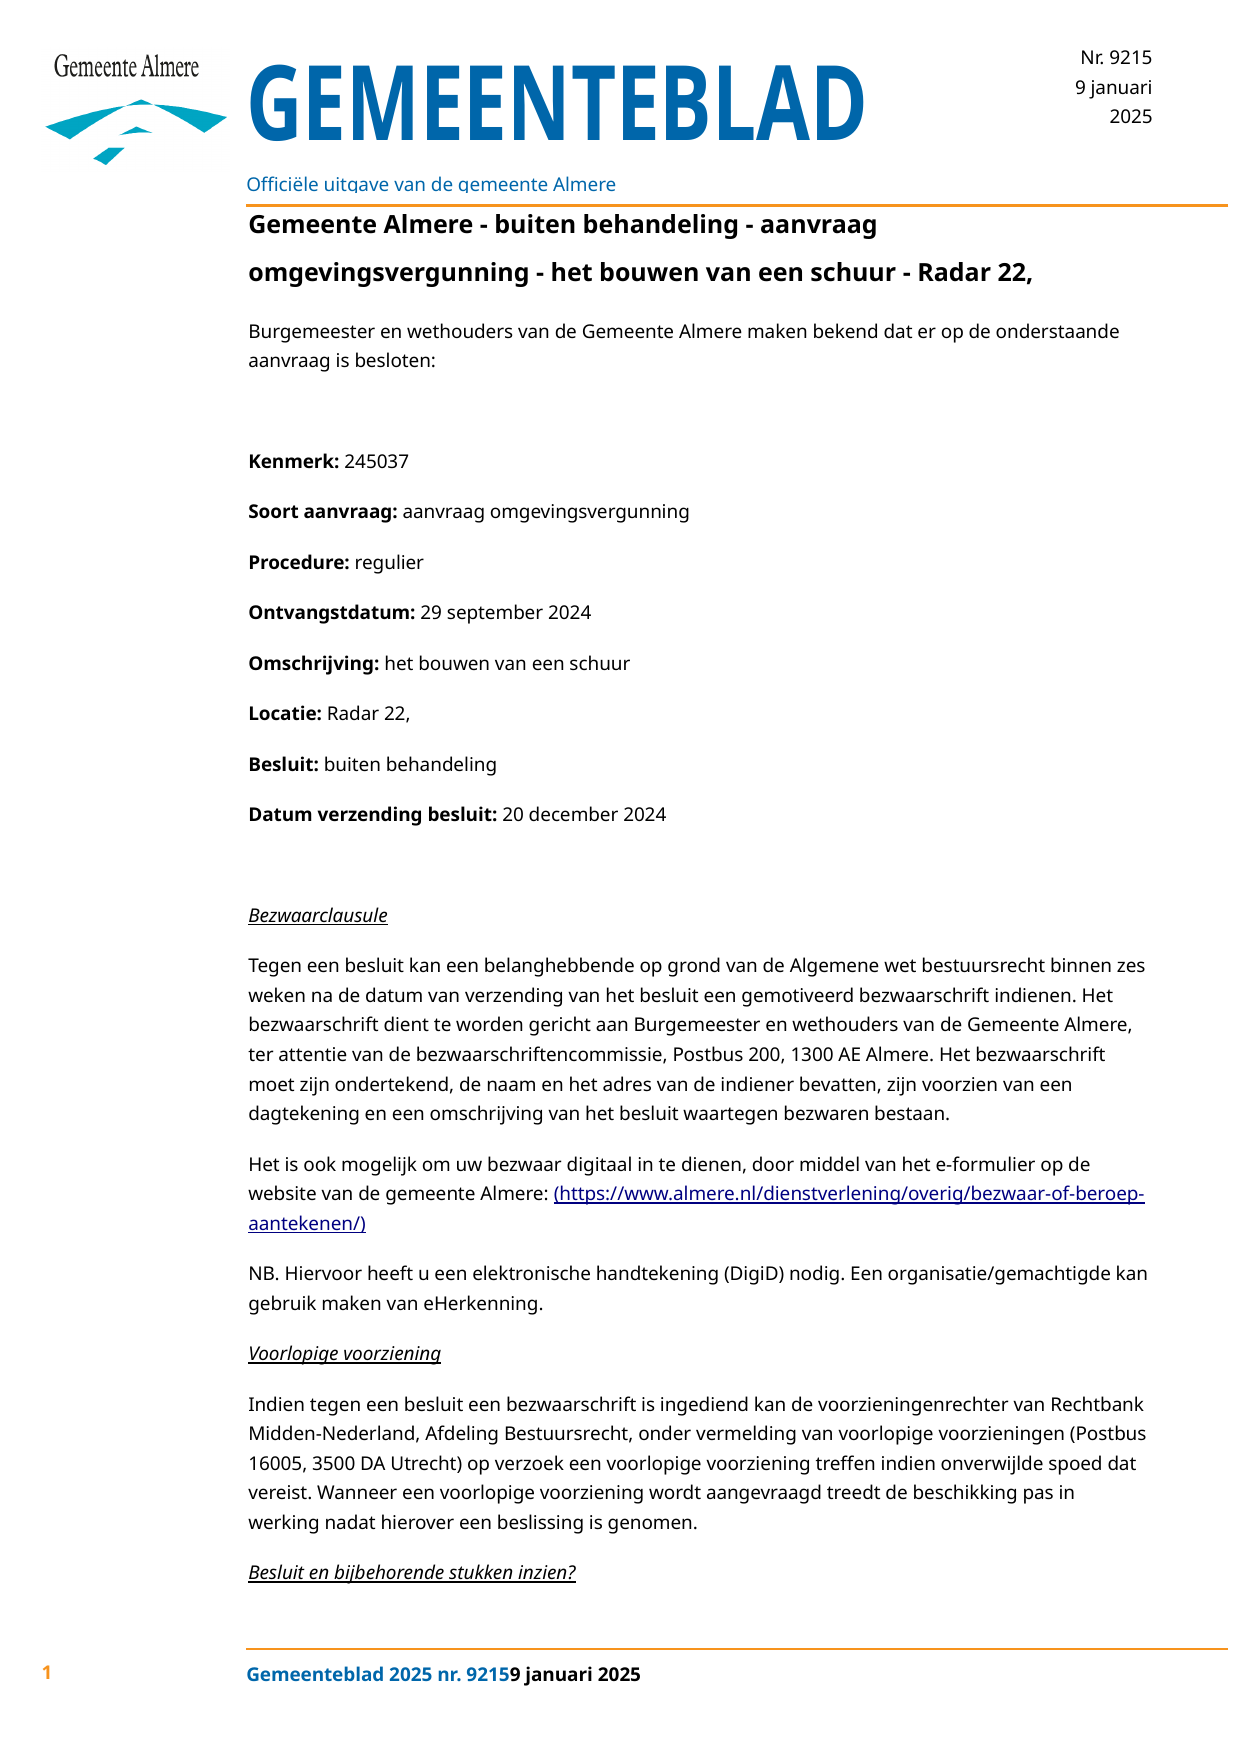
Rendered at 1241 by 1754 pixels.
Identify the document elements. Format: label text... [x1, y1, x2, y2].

text Burgemeester en wethouders van de Gemeente Almere maken bekend dat er op de onderstaande aanvraag is besloten: [248, 318, 1152, 373]
picture [41, 47, 231, 172]
text Bezwaarclausule [248, 902, 1152, 928]
text Tegen een besluit kan een belanghebbende op grond van de Algemene wet bestuursrecht binnen zes weken na de datum van verzending van het besluit een gemotiveerd bezwaarschrift indienen. Het bezwaarschrift dient te worden gericht aan Burgemeester en wethouders van de Gemeente Almere, ter attentie van de bezwaarschriftencommissie, Postbus 200, 1300 AE Almere. Het bezwaarschrift moet zijn ondertekend, de naam en het adres van de indiener bevatten, zijn voorzien van een dagtekening en een omschrijving van het besluit waartegen bezwaren bestaan. [248, 952, 1152, 1126]
text Het is ook mogelijk om uw bezwaar digitaal in te dienen, door middel van het e-formulier op de website van de gemeente Almere: (https://www.almere.nl/dienstverlening/overig/bezwaar-of-beroep-aantekenen/) [248, 1151, 1152, 1236]
text Datum verzending besluit: 20 december 2024 [248, 801, 1152, 827]
text Besluit: buiten behandeling [248, 751, 1152, 777]
text Procedure: regulier [248, 549, 1152, 575]
text Besluit en bijbehorende stukken inzien? [248, 1559, 1152, 1585]
text Soort aanvraag: aanvraag omgevingsvergunning [248, 499, 1152, 524]
text Ontvangstdatum: 29 september 2024 [248, 599, 1152, 625]
text Voorlopige voorziening [248, 1340, 1152, 1366]
text Indien tegen een besluit een bezwaarschrift is ingediend kan de voorzieningenrechter van Rechtbank Midden-Nederland, Afdeling Bestuursrecht, onder vermelding van voorlopige voorzieningen (Postbus 16005, 3500 DA Utrecht) op verzoek een voorlopige voorziening treffen indien onverwijlde spoed dat vereist. Wanneer een voorlopige voorziening wordt aangevraagd treedt de beschikking pas in werking nadat hierover een beslissing is genomen. [248, 1391, 1152, 1535]
text Locatie: Radar 22, [248, 700, 1152, 726]
text Kenmerk: 245037 [248, 448, 1152, 474]
text Omschrijving: het bouwen van een schuur [248, 650, 1152, 676]
text NB. Hiervoor heeft u een elektronische handtekening (DigiD) nodig. Een organisatie/gemachtigde kan gebruik maken van eHerkenning. [248, 1260, 1152, 1316]
text Gemeente Almere - buiten behandeling - aanvraag omgevingsvergunning - het bouwen van een schuur - Radar 22, [248, 207, 1152, 288]
